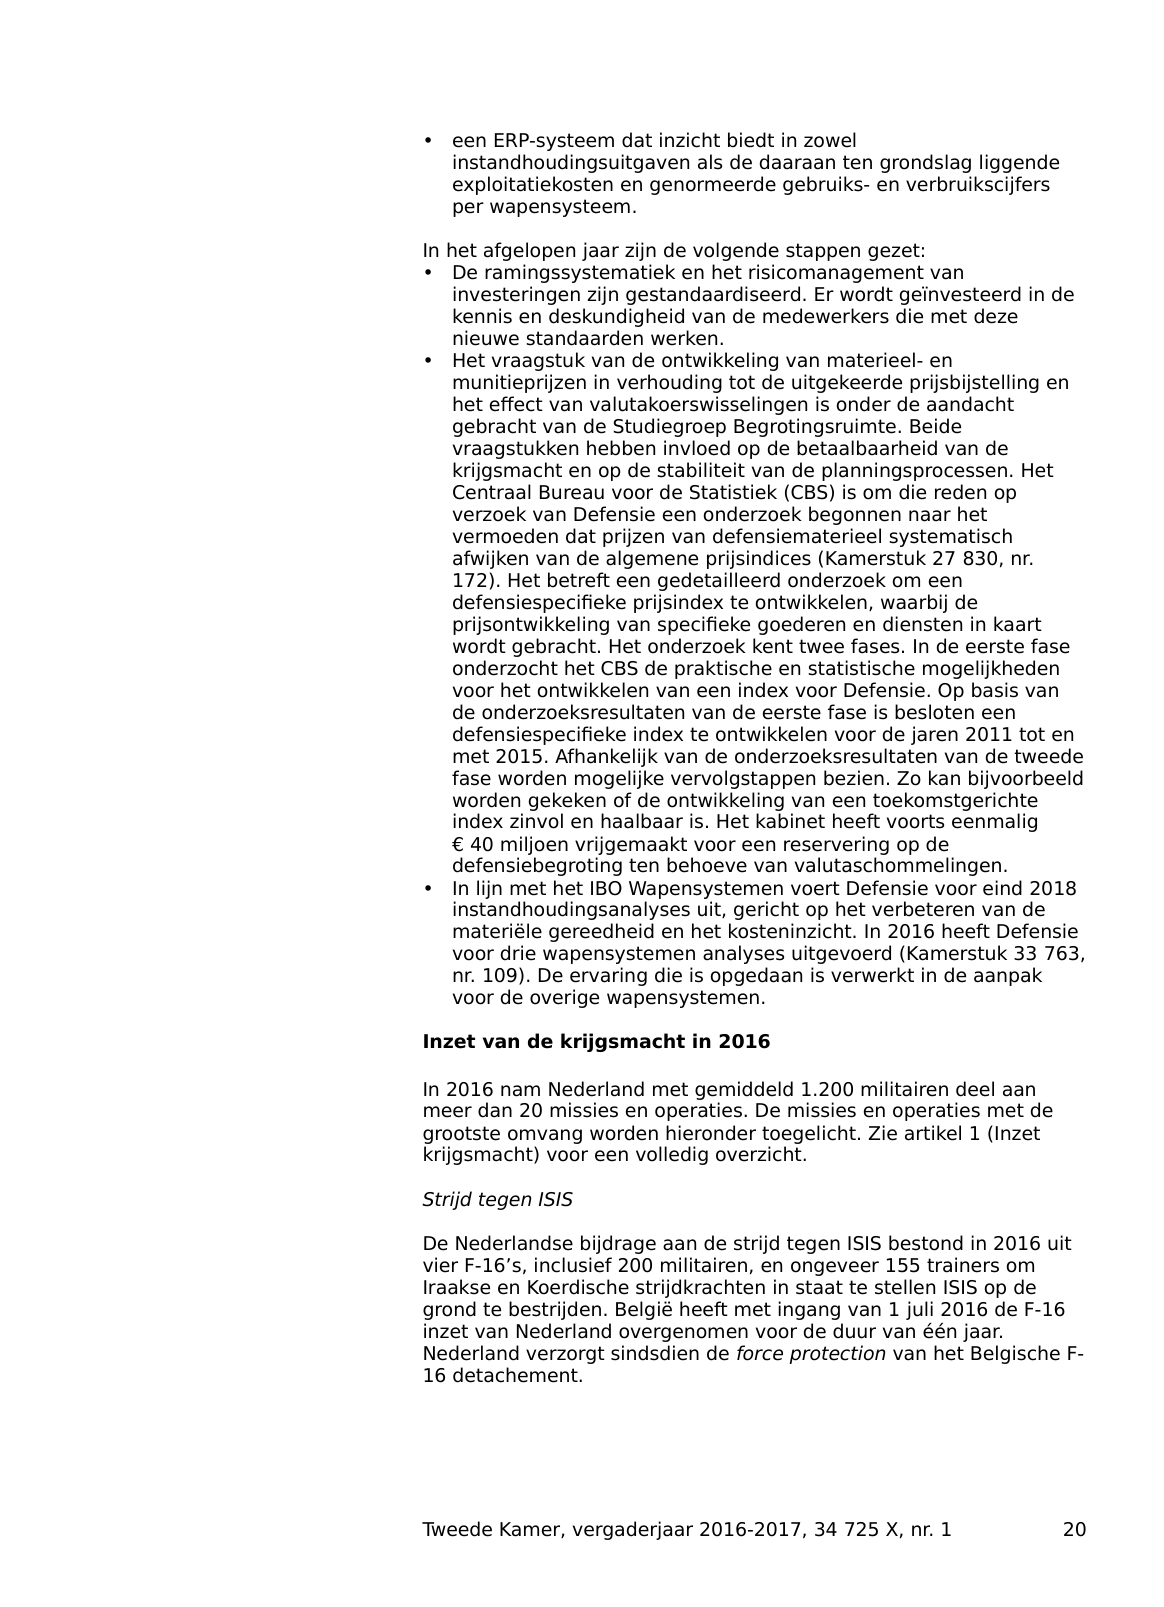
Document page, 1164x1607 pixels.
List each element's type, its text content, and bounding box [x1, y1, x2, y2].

subtitle Inzet van de krijgsmacht in 2016 [422, 1031, 1087, 1053]
text • In lijn met het IBO Wapensystemen voert Defensie voor eind 2018 instandhoudingsanalyses uit, gericht op het verbeteren van de materiële gereedheid en het kosteninzicht. In 2016 heeft Defensie voor drie wapensystemen analyses uitgevoerd (Kamerstuk 33 763, nr. 109). De ervaring die is opgedaan is verwerkt in de aanpak voor de overige wapensystemen. [422, 877, 1087, 1009]
subtitle Strijd tegen ISIS [422, 1188, 1087, 1211]
text • De ramingssystematiek en het risicomanagement van investeringen zijn gestandaardiseerd. Er wordt geïnvesteerd in de kennis en deskundigheid van de medewerkers die met deze nieuwe standaarden werken. [422, 262, 1087, 350]
text In het afgelopen jaar zijn de volgende stappen gezet: [422, 240, 1087, 262]
text • een ERP-systeem dat inzicht biedt in zowel instandhoudingsuitgaven als de daaraan ten grondslag liggende exploitatiekosten en genormeerde gebruiks- en verbruikscijfers per wapensysteem. [422, 130, 1087, 218]
text • Het vraagstuk van de ontwikkeling van materieel- en munitieprijzen in verhouding tot de uitgekeerde prijsbijstelling en het effect van valutakoerswisselingen is onder de aandacht gebracht van de Studiegroep Begrotingsruimte. Beide vraagstukken hebben invloed op de betaalbaarheid van de krijgsmacht en op de stabiliteit van de planningsprocessen. Het Centraal Bureau voor de Statistiek (CBS) is om die reden op verzoek van Defensie een onderzoek begonnen naar het vermoeden dat prijzen van defensiematerieel systematisch afwijken van de algemene prijsindices (Kamerstuk 27 830, nr. 172). Het betreft een gedetailleerd onderzoek om een defensiespecifieke prijsindex te ontwikkelen, waarbij de prijsontwikkeling van specifieke goederen en diensten in kaart wordt gebracht. Het onderzoek kent twee fases. In de eerste fase onderzocht het CBS de praktische en statistische mogelijkheden voor het ontwikkelen van een index voor Defensie. Op basis van de onderzoeksresultaten van de eerste fase is besloten een defensiespecifieke index te ontwikkelen voor de jaren 2011 tot en met 2015. Afhankelijk van de onderzoeksresultaten van de tweede fase worden mogelijke vervolgstappen bezien. Zo kan bijvoorbeeld worden gekeken of de ontwikkeling van een toekomstgerichte index zinvol en haalbaar is. Het kabinet heeft voorts eenmalig € 40 miljoen vrijgemaakt voor een reservering op de defensiebegroting ten behoeve van valutaschommelingen. [422, 350, 1087, 877]
text In 2016 nam Nederland met gemiddeld 1.200 militairen deel aan meer dan 20 missies en operaties. De missies en operaties met de grootste omvang worden hieronder toegelicht. Zie artikel 1 (Inzet krijgsmacht) voor een volledig overzicht. [422, 1078, 1087, 1166]
text De Nederlandse bijdrage aan de strijd tegen ISIS bestond in 2016 uit vier F-16’s, inclusief 200 militairen, en ongeveer 155 trainers om Iraakse en Koerdische strijdkrachten in staat te stellen ISIS op de grond te bestrijden. België heeft met ingang van 1 juli 2016 de F-16 inzet van Nederland overgenomen voor de duur van één jaar. Nederland verzorgt sindsdien de force protection van het Belgische F-16 detachement. [422, 1233, 1087, 1387]
